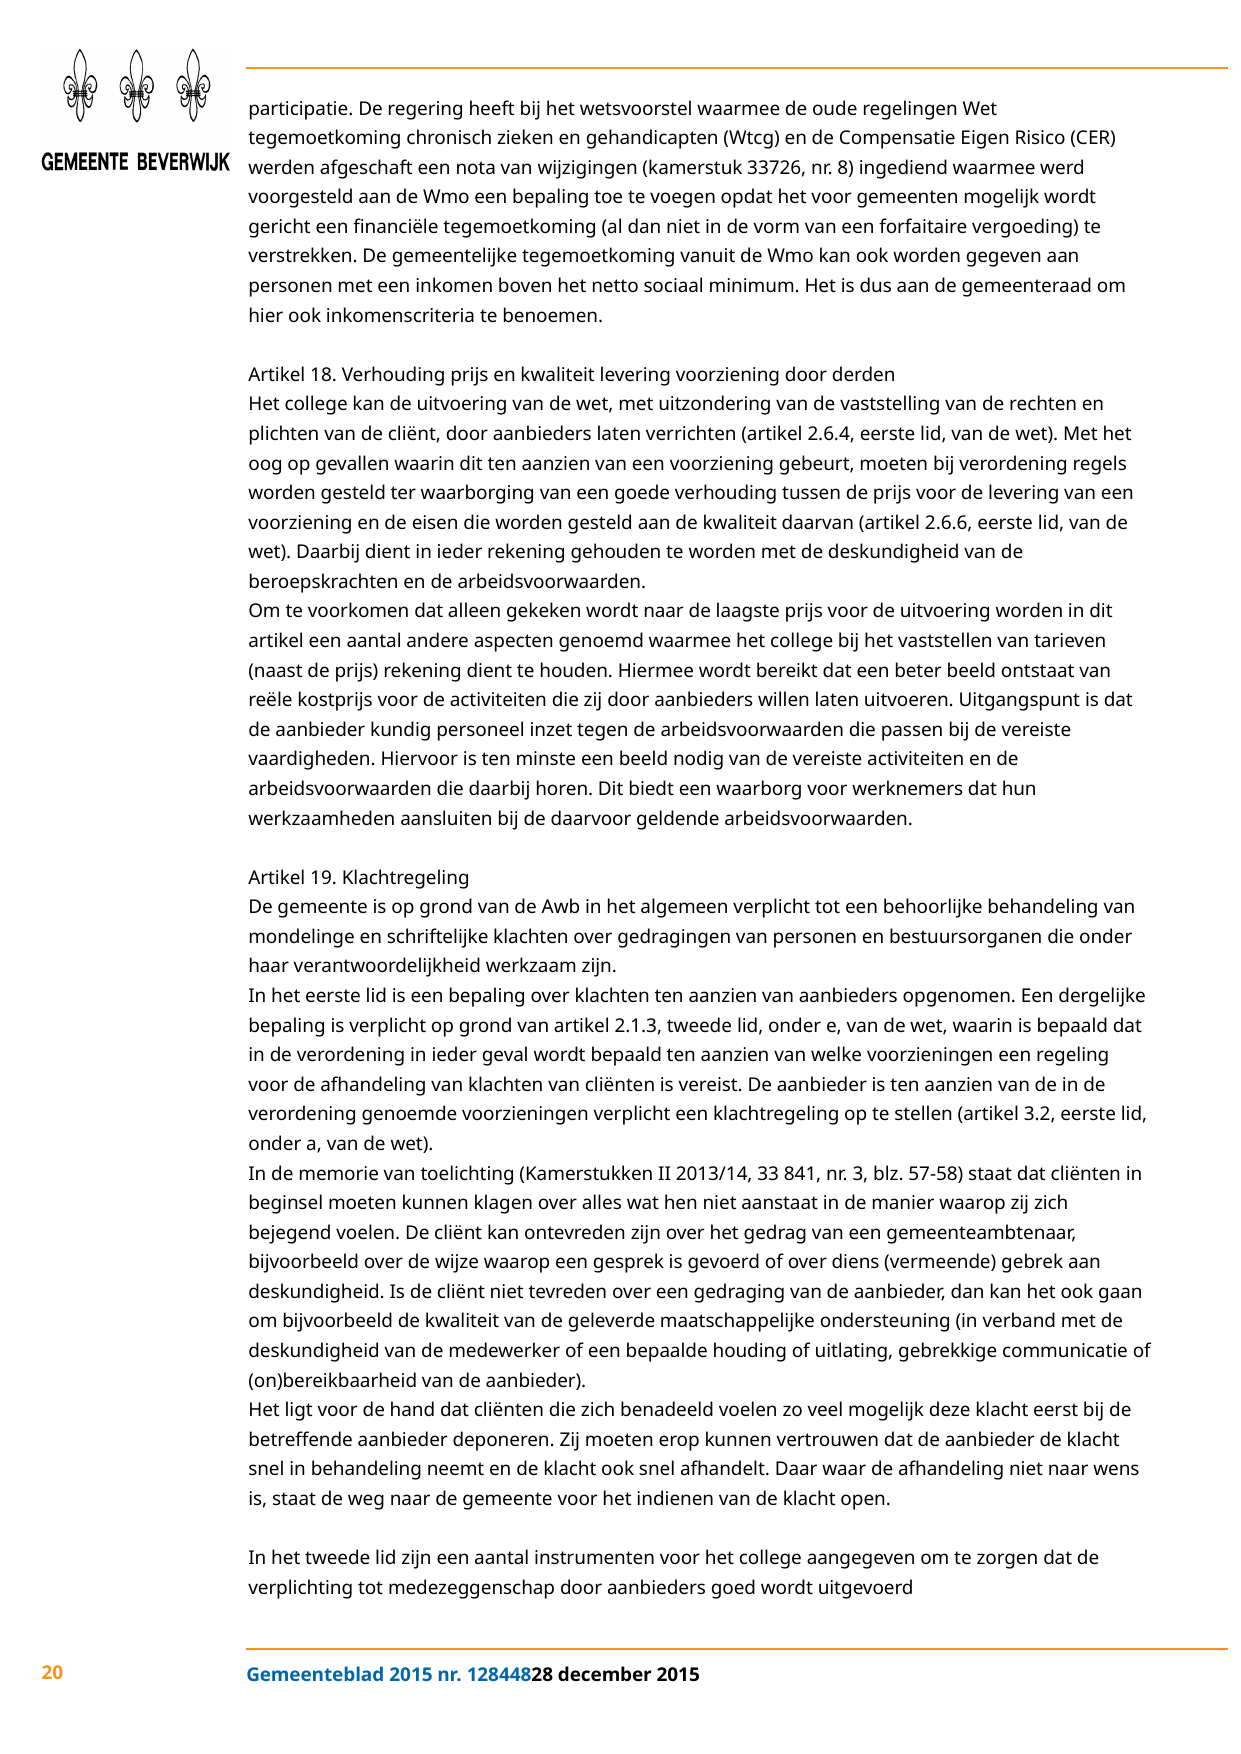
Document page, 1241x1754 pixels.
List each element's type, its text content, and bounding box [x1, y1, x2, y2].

text Artikel 19. Klachtregeling [248, 864, 1152, 890]
text In het tweede lid zijn een aantal instrumenten voor het college aangegeven om te zorgen dat de verplichting tot medezeggenschap door aanbieders goed wordt uitgevoerd [248, 1544, 1152, 1600]
text participatie. De regering heeft bij het wetsvoorstel waarmee de oude regelingen Wet tegemoetkoming chronisch zieken en gehandicapten (Wtcg) en de Compensatie Eigen Risico (CER) werden afgeschaft een nota van wijzigingen (kamerstuk 33726, nr. 8) ingediend waarmee werd voorgesteld aan de Wmo een bepaling toe te voegen opdat het voor gemeenten mogelijk wordt gericht een financiële tegemoetkoming (al dan niet in de vorm van een forfaitaire vergoeding) te verstrekken. De gemeentelijke tegemoetkoming vanuit de Wmo kan ook worden gegeven aan personen met een inkomen boven het netto sociaal minimum. Het is dus aan de gemeenteraad om hier ook inkomenscriteria te benoemen. [248, 95, 1152, 328]
picture [41, 47, 231, 172]
text In de memorie van toelichting (Kamerstukken II 2013/14, 33 841, nr. 3, blz. 57-58) staat dat cliënten in beginsel moeten kunnen klagen over alles wat hen niet aanstaat in de manier waarop zij zich bejegend voelen. De cliënt kan ontevreden zijn over het gedrag van een gemeenteambtenaar, bijvoorbeeld over de wijze waarop een gesprek is gevoerd of over diens (vermeende) gebrek aan deskundigheid. Is de cliënt niet tevreden over een gedraging van de aanbieder, dan kan het ook gaan om bijvoorbeeld de kwaliteit van de geleverde maatschappelijke ondersteuning (in verband met de deskundigheid van de medewerker of een bepaalde houding of uitlating, gebrekkige communicatie of (on)bereikbaarheid van de aanbieder). [248, 1160, 1152, 1393]
text Het college kan de uitvoering van de wet, met uitzondering van de vaststelling van de rechten en plichten van de cliënt, door aanbieders laten verrichten (artikel 2.6.4, eerste lid, van de wet). Met het oog op gevallen waarin dit ten aanzien van een voorziening gebeurt, moeten bij verordening regels worden gesteld ter waarborging van een goede verhouding tussen de prijs voor de levering van een voorziening en de eisen die worden gesteld aan de kwaliteit daarvan (artikel 2.6.6, eerste lid, van de wet). Daarbij dient in ieder rekening gehouden te worden met de deskundigheid van de beroepskrachten en de arbeidsvoorwaarden. [248, 391, 1152, 594]
text In het eerste lid is een bepaling over klachten ten aanzien van aanbieders opgenomen. Een dergelijke bepaling is verplicht op grond van artikel 2.1.3, tweede lid, onder e, van de wet, waarin is bepaald dat in de verordening in ieder geval wordt bepaald ten aanzien van welke voorzieningen een regeling voor de afhandeling van klachten van cliënten is vereist. De aanbieder is ten aanzien van de in de verordening genoemde voorzieningen verplicht een klachtregeling op te stellen (artikel 3.2, eerste lid, onder a, van de wet). [248, 982, 1152, 1156]
text Het ligt voor de hand dat cliënten die zich benadeeld voelen zo veel mogelijk deze klacht eerst bij de betreffende aanbieder deponeren. Zij moeten erop kunnen vertrouwen dat de aanbieder de klacht snel in behandeling neemt en de klacht ook snel afhandelt. Daar waar de afhandeling niet naar wens is, staat de weg naar de gemeente voor het indienen van de klacht open. [248, 1396, 1152, 1511]
text De gemeente is op grond van de Awb in het algemeen verplicht tot een behoorlijke behandeling van mondelinge en schriftelijke klachten over gedragingen van personen en bestuursorganen die onder haar verantwoordelijkheid werkzaam zijn. [248, 893, 1152, 978]
text Om te voorkomen dat alleen gekeken wordt naar de laagste prijs voor de uitvoering worden in dit artikel een aantal andere aspecten genoemd waarmee het college bij het vaststellen van tarieven (naast de prijs) rekening dient te houden. Hiermee wordt bereikt dat een beter beeld ontstaat van reële kostprijs voor de activiteiten die zij door aanbieders willen laten uitvoeren. Uitgangspunt is dat de aanbieder kundig personeel inzet tegen de arbeidsvoorwaarden die passen bij de vereiste vaardigheden. Hiervoor is ten minste een beeld nodig van de vereiste activiteiten en de arbeidsvoorwaarden die daarbij horen. Dit biedt een waarborg voor werknemers dat hun werkzaamheden aansluiten bij de daarvoor geldende arbeidsvoorwaarden. [248, 598, 1152, 831]
text Artikel 18. Verhouding prijs en kwaliteit levering voorziening door derden [248, 361, 1152, 387]
